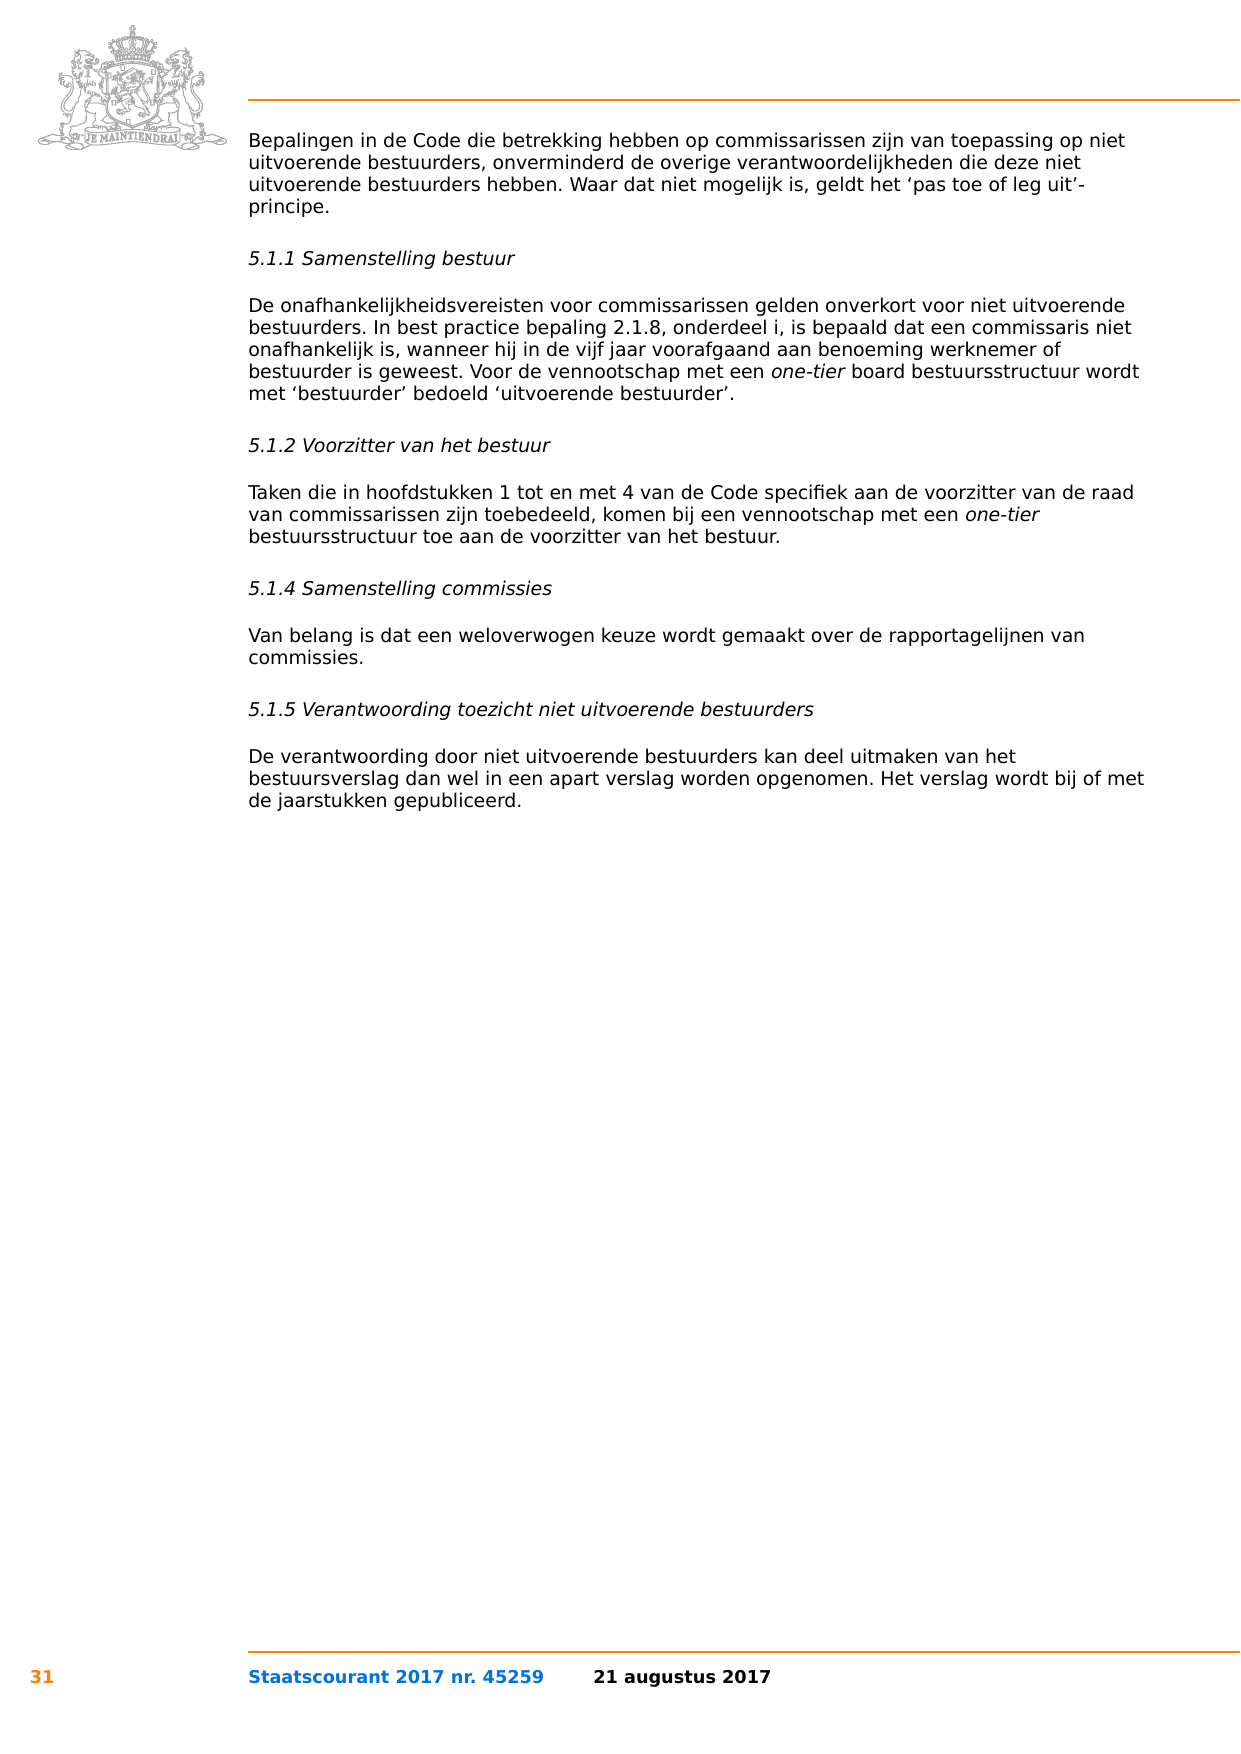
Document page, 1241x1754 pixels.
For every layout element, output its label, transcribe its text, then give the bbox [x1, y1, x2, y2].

text Van belang is dat een weloverwogen keuze wordt gemaakt over de rapportagelijnen van commissies. [248, 624, 1163, 668]
subtitle 5.1.4 Samenstelling commissies [248, 578, 1163, 599]
subtitle 5.1.1 Samenstelling bestuur [248, 248, 1163, 270]
text Bepalingen in de Code die betrekking hebben op commissarissen zijn van toepassing op niet uitvoerende bestuurders, onverminderd de overige verantwoordelijkheden die deze niet uitvoerende bestuurders hebben. Waar dat niet mogelijk is, geldt het ‘pas toe of leg uit’-principe. [248, 130, 1163, 218]
subtitle 5.1.2 Voorzitter van het bestuur [248, 435, 1163, 457]
picture [38, 25, 227, 150]
text De onafhankelijkheidsvereisten voor commissarissen gelden onverkort voor niet uitvoerende bestuurders. In best practice bepaling 2.1.8, onderdeel i, is bepaald dat een commissaris niet onafhankelijk is, wanneer hij in de vijf jaar voorafgaand aan benoeming werknemer of bestuurder is geweest. Voor de vennootschap met een one-tier board bestuursstructuur wordt met ‘bestuurder’ bedoeld ‘uitvoerende bestuurder’. [248, 295, 1163, 405]
text Taken die in hoofdstukken 1 tot en met 4 van de Code specifiek aan de voorzitter van de raad van commissarissen zijn toebedeeld, komen bij een vennootschap met een one-tier bestuursstructuur toe aan de voorzitter van het bestuur. [248, 482, 1163, 548]
text De verantwoording door niet uitvoerende bestuurders kan deel uitmaken van het bestuursverslag dan wel in een apart verslag worden opgenomen. Het verslag wordt bij of met de jaarstukken gepubliceerd. [248, 746, 1163, 811]
subtitle 5.1.5 Verantwoording toezicht niet uitvoerende bestuurders [248, 698, 1163, 721]
